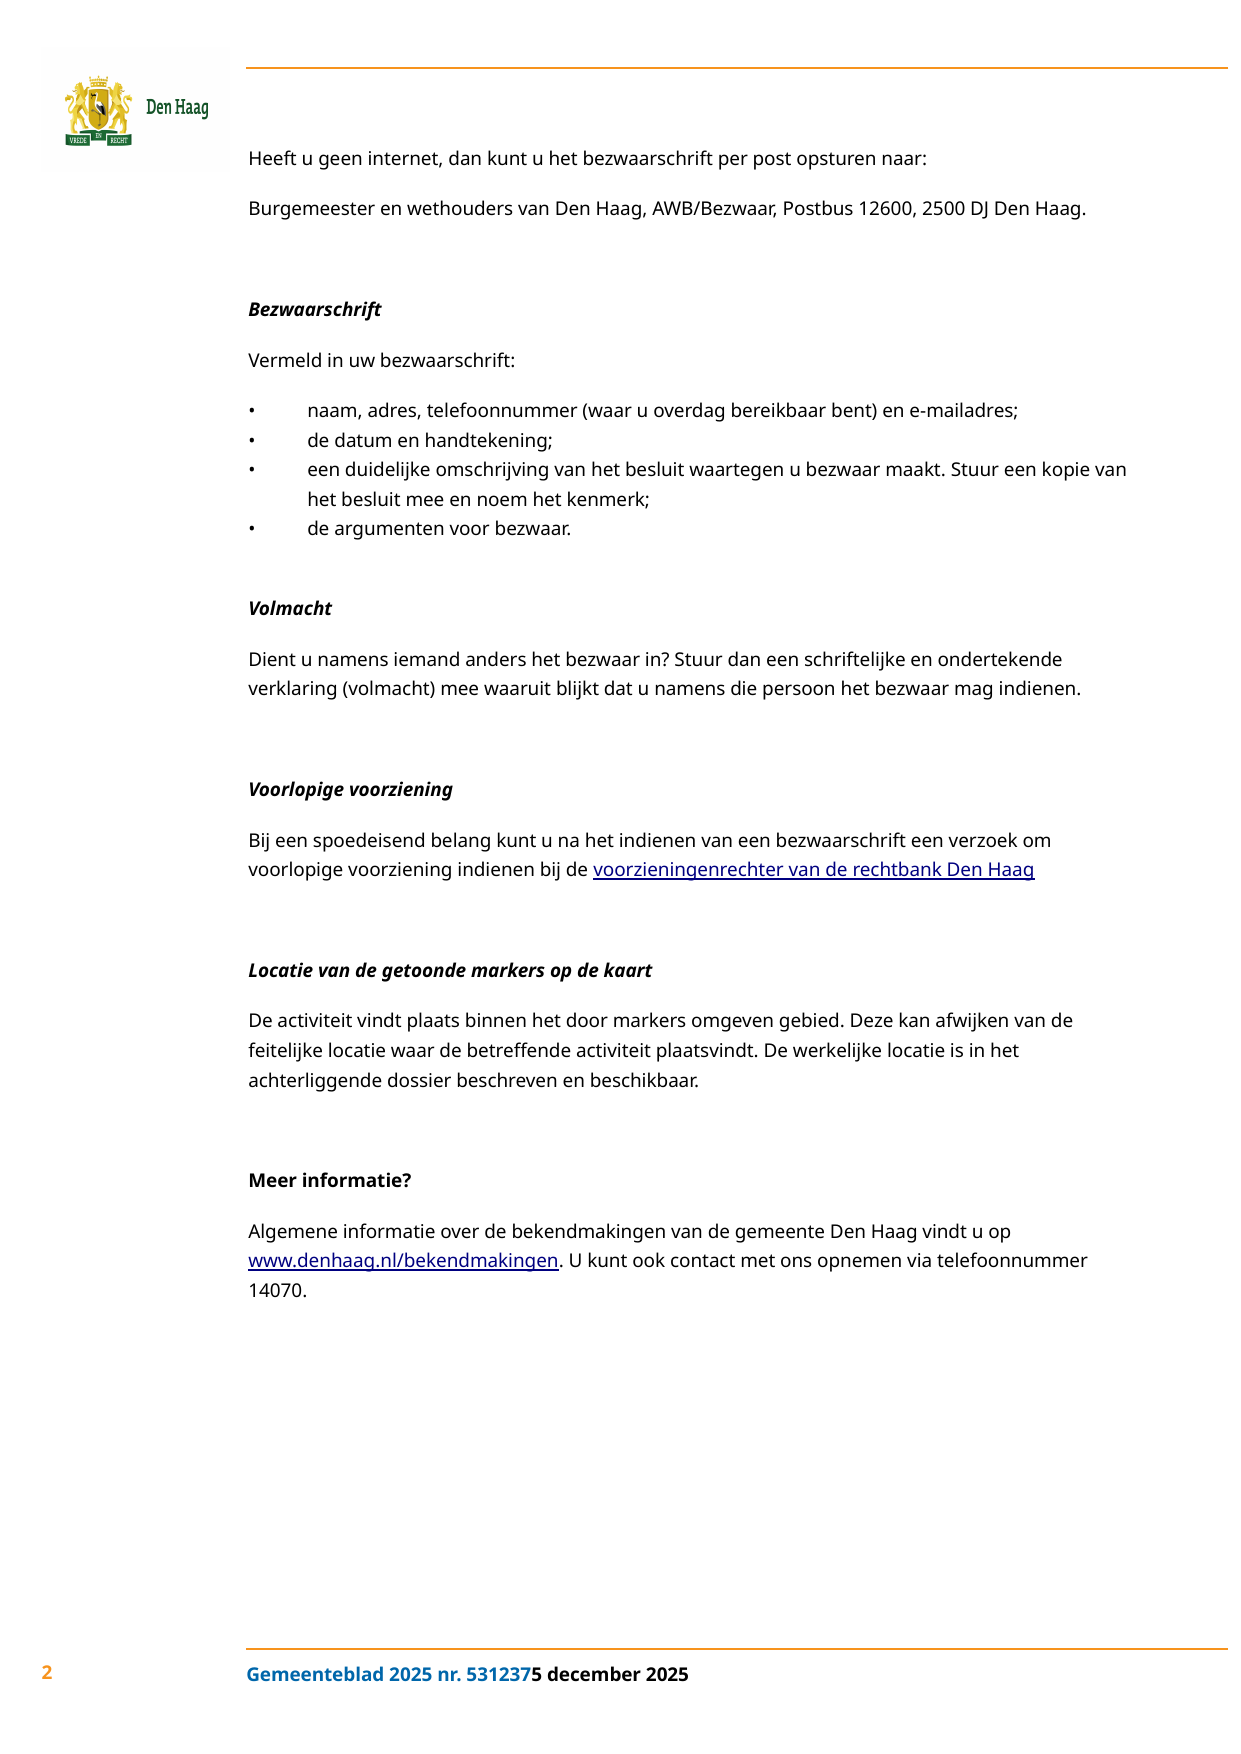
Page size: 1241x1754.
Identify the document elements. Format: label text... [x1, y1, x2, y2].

text Meer informatie? [248, 1168, 1152, 1193]
list een duidelijke omschrijving van het besluit waartegen u bezwaar maakt. Stuur een kopie van het besluit mee en noem het kenmerk; [248, 456, 1152, 512]
text De activiteit vindt plaats binnen het door markers omgeven gebied. Deze kan afwijken van de feitelijke locatie waar de betreffende activiteit plaatsvindt. De werkelijke locatie is in het achterliggende dossier beschreven en beschikbaar. [248, 1008, 1152, 1093]
list de argumenten voor bezwaar. [248, 516, 1152, 541]
text Vermeld in uw bezwaarschrift: [248, 347, 1152, 373]
text Bij een spoedeisend belang kunt u na het indienen van een bezwaarschrift een verzoek om voorlopige voorziening indienen bij de voorzieningenrechter van de rechtbank Den Haag [248, 827, 1152, 882]
text Burgemeester en wethouders van Den Haag, AWB/Bezwaar, Postbus 12600, 2500 DJ Den Haag. [248, 196, 1152, 221]
text Volmacht [248, 596, 1152, 621]
text Algemene informatie over de bekendmakingen van de gemeente Den Haag vindt u op www.denhaag.nl/bekendmakingen. U kunt ook contact met ons opnemen via telefoonnummer 14070. [248, 1218, 1152, 1303]
text Locatie van de getoonde markers op de kaart [248, 957, 1152, 983]
text Heeft u geen internet, dan kunt u het bezwaarschrift per post opsturen naar: [248, 145, 1152, 171]
text Bezwaarschrift [248, 296, 1152, 322]
list de datum en handtekening; [248, 427, 1152, 453]
text Dient u namens iemand anders het bezwaar in? Stuur dan een schriftelijke en ondertekende verklaring (volmacht) mee waaruit blijkt dat u namens die persoon het bezwaar mag indienen. [248, 646, 1152, 701]
text Voorlopige voorziening [248, 776, 1152, 802]
picture [41, 47, 231, 172]
list naam, adres, telefoonnummer (waar u overdag bereikbaar bent) en e-mailadres; [248, 397, 1152, 423]
